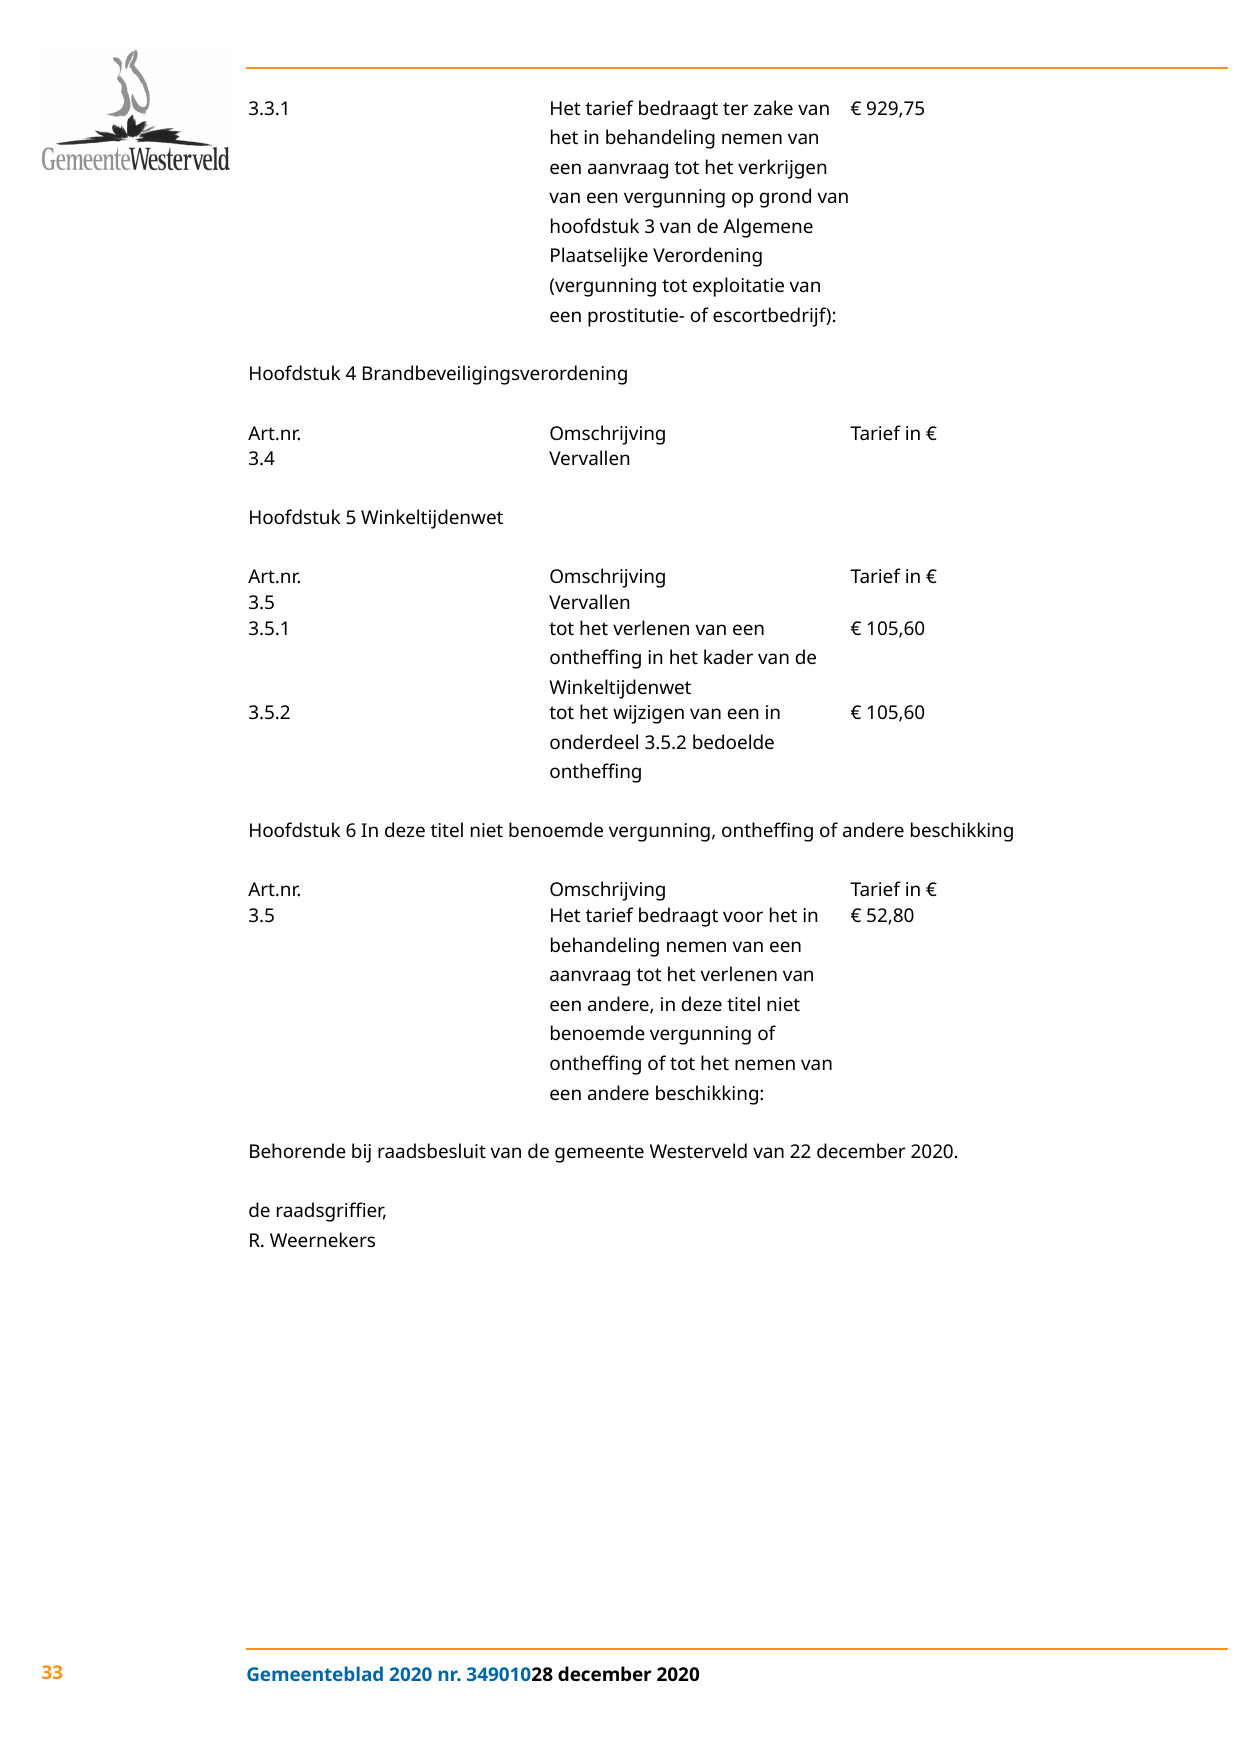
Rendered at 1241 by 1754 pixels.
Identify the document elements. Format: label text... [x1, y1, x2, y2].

text Hoofdstuk 4 Brandbeveiligingsverordening [248, 360, 1152, 386]
table_header Art.nr. [248, 877, 549, 902]
text R. Weernekers [248, 1227, 1152, 1253]
table_header Tarief in € [850, 563, 1152, 589]
table_header Tarief in € [850, 420, 1152, 445]
table_cell Het tarief bedraagt voor het in behandeling nemen van een aanvraag tot het verlenen van een andere, in deze titel niet benoemde vergunning of ontheffing of tot het nemen van een andere beschikking: [549, 902, 850, 1106]
table_cell Het tarief bedraagt ter zake van het in behandeling nemen van een aanvraag tot het verkrijgen van een vergunning op grond van hoofdstuk 3 van de Algemene Plaatselijke Verordening (vergunning tot exploitatie van een prostitutie- of escortbedrijf): [549, 95, 850, 328]
text Behorende bij raadsbesluit van de gemeente Westerveld van 22 december 2020. [248, 1138, 1152, 1164]
table_cell tot het wijzigen van een in onderdeel 3.5.2 bedoelde ontheffing [549, 700, 850, 784]
text de raadsgriffier, [248, 1197, 1152, 1223]
table_cell 3.3.1 [248, 95, 549, 328]
table_cell € 929,75 [850, 95, 1152, 328]
table_cell 3.5.1 [248, 615, 549, 699]
table_cell € 52,80 [850, 902, 1152, 1106]
table_header Tarief in € [850, 877, 1152, 902]
table_cell € 105,60 [850, 615, 1152, 699]
table_header Art.nr. [248, 420, 549, 445]
table_cell tot het verlenen van een ontheffing in het kader van de Winkeltijdenwet [549, 615, 850, 699]
table_header Art.nr. [248, 563, 549, 589]
table_cell 3.5 [248, 589, 549, 615]
table_cell Vervallen [549, 589, 850, 615]
table_header Omschrijving [549, 563, 850, 589]
table_header Omschrijving [549, 877, 850, 902]
table_cell € 105,60 [850, 700, 1152, 784]
text Hoofdstuk 6 In deze titel niet benoemde vergunning, ontheffing of andere beschikking [248, 817, 1152, 843]
table_header Omschrijving [549, 420, 850, 445]
table_cell [850, 445, 1152, 471]
table_cell 3.5.2 [248, 700, 549, 784]
table_cell [850, 589, 1152, 615]
picture [41, 47, 231, 172]
table_cell 3.4 [248, 445, 549, 471]
table_cell Vervallen [549, 445, 850, 471]
table_cell 3.5 [248, 902, 549, 1106]
text Hoofdstuk 5 Winkeltijdenwet [248, 504, 1152, 530]
